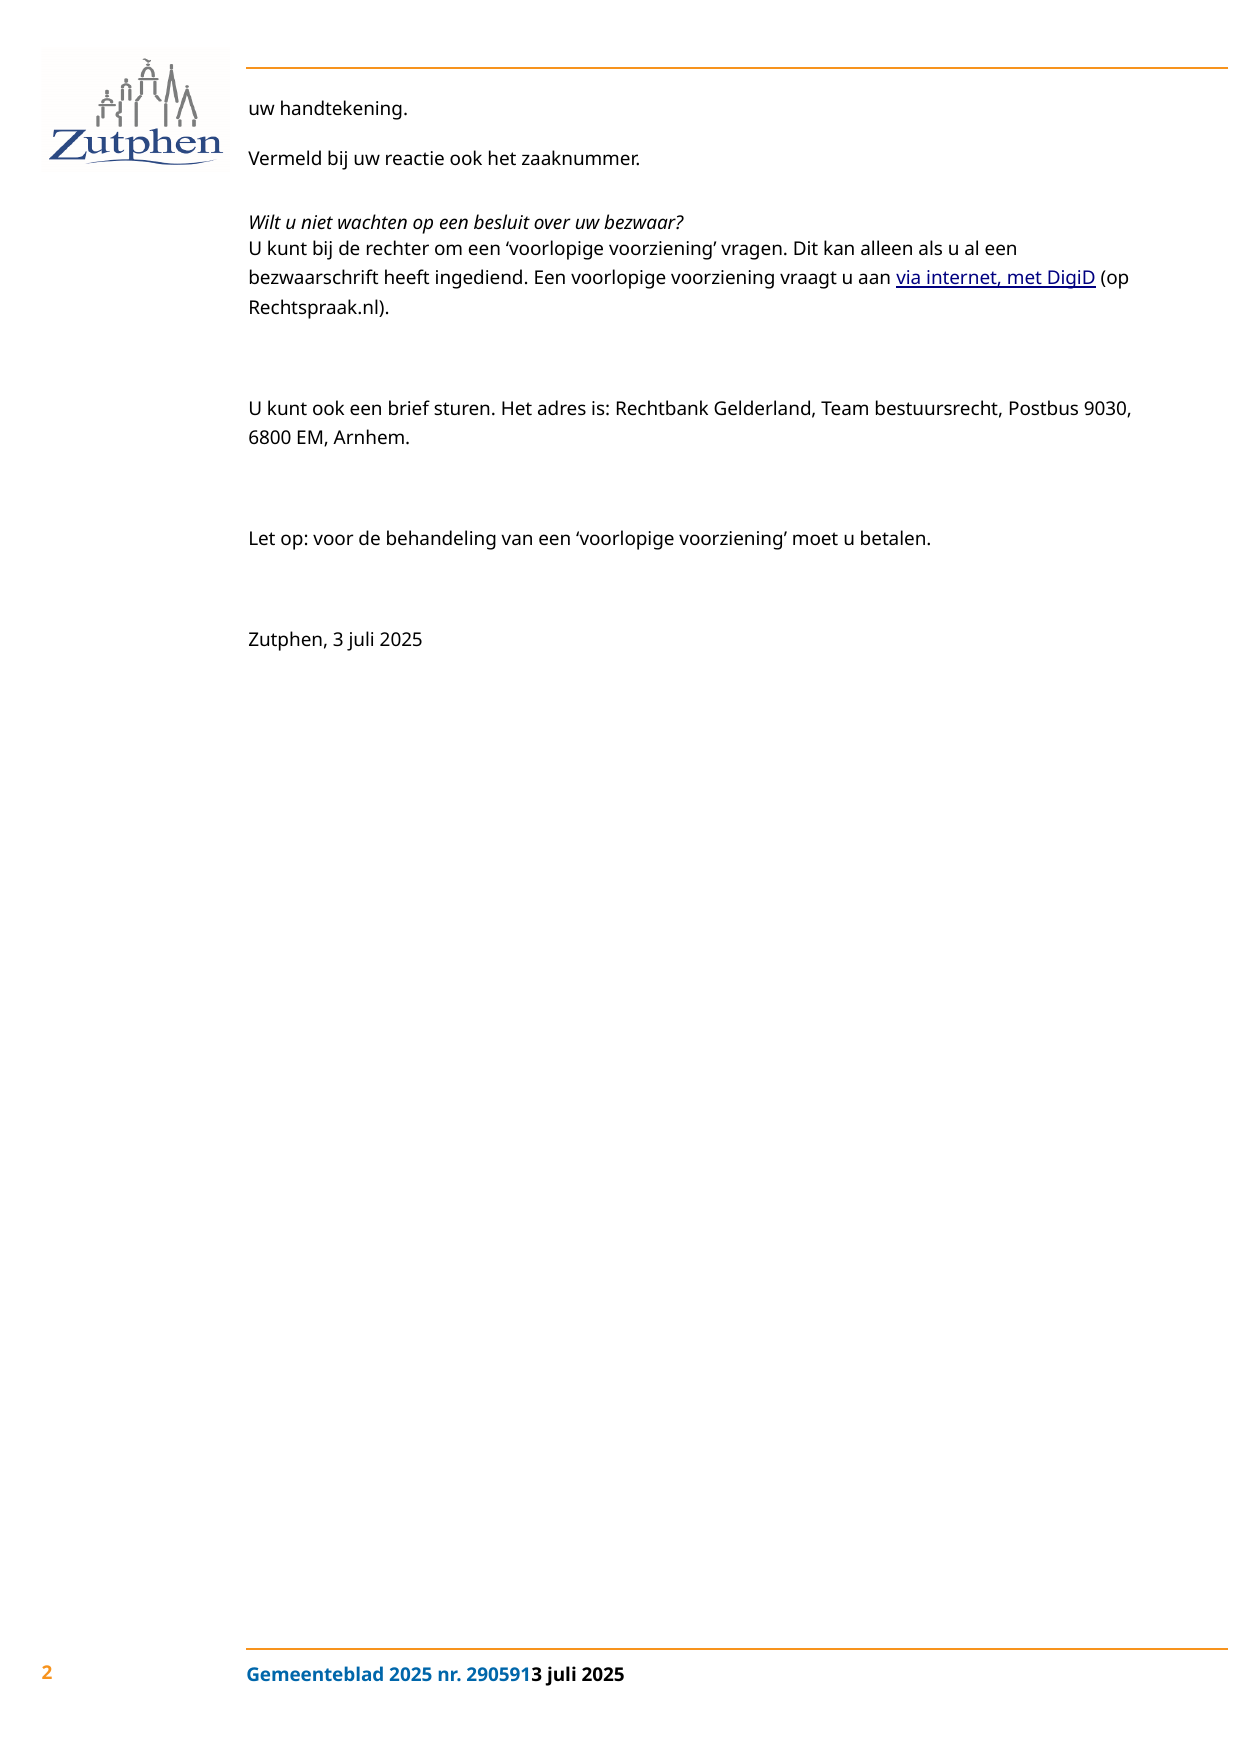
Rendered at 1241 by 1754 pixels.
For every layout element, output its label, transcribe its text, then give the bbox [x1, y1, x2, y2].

text Vermeld bij uw reactie ook het zaaknummer. [248, 145, 1152, 171]
text U kunt ook een brief sturen. Het adres is: Rechtbank Gelderland, Team bestuursrecht, Postbus 9030, 6800 EM, Arnhem. [248, 395, 1152, 450]
picture [41, 47, 231, 172]
text Let op: voor de behandeling van een ‘voorlopige voorziening’ moet u betalen. [248, 525, 1152, 551]
text Wilt u niet wachten op een besluit over uw bezwaar? [248, 209, 1152, 235]
text uw handtekening. [248, 95, 1152, 121]
text Zutphen, 3 juli 2025 [248, 626, 1152, 652]
text U kunt bij de rechter om een ‘voorlopige voorziening’ vragen. Dit kan alleen als u al een bezwaarschrift heeft ingediend. Een voorlopige voorziening vraagt u aan via internet, met DigiD (op Rechtspraak.nl). [248, 235, 1152, 320]
